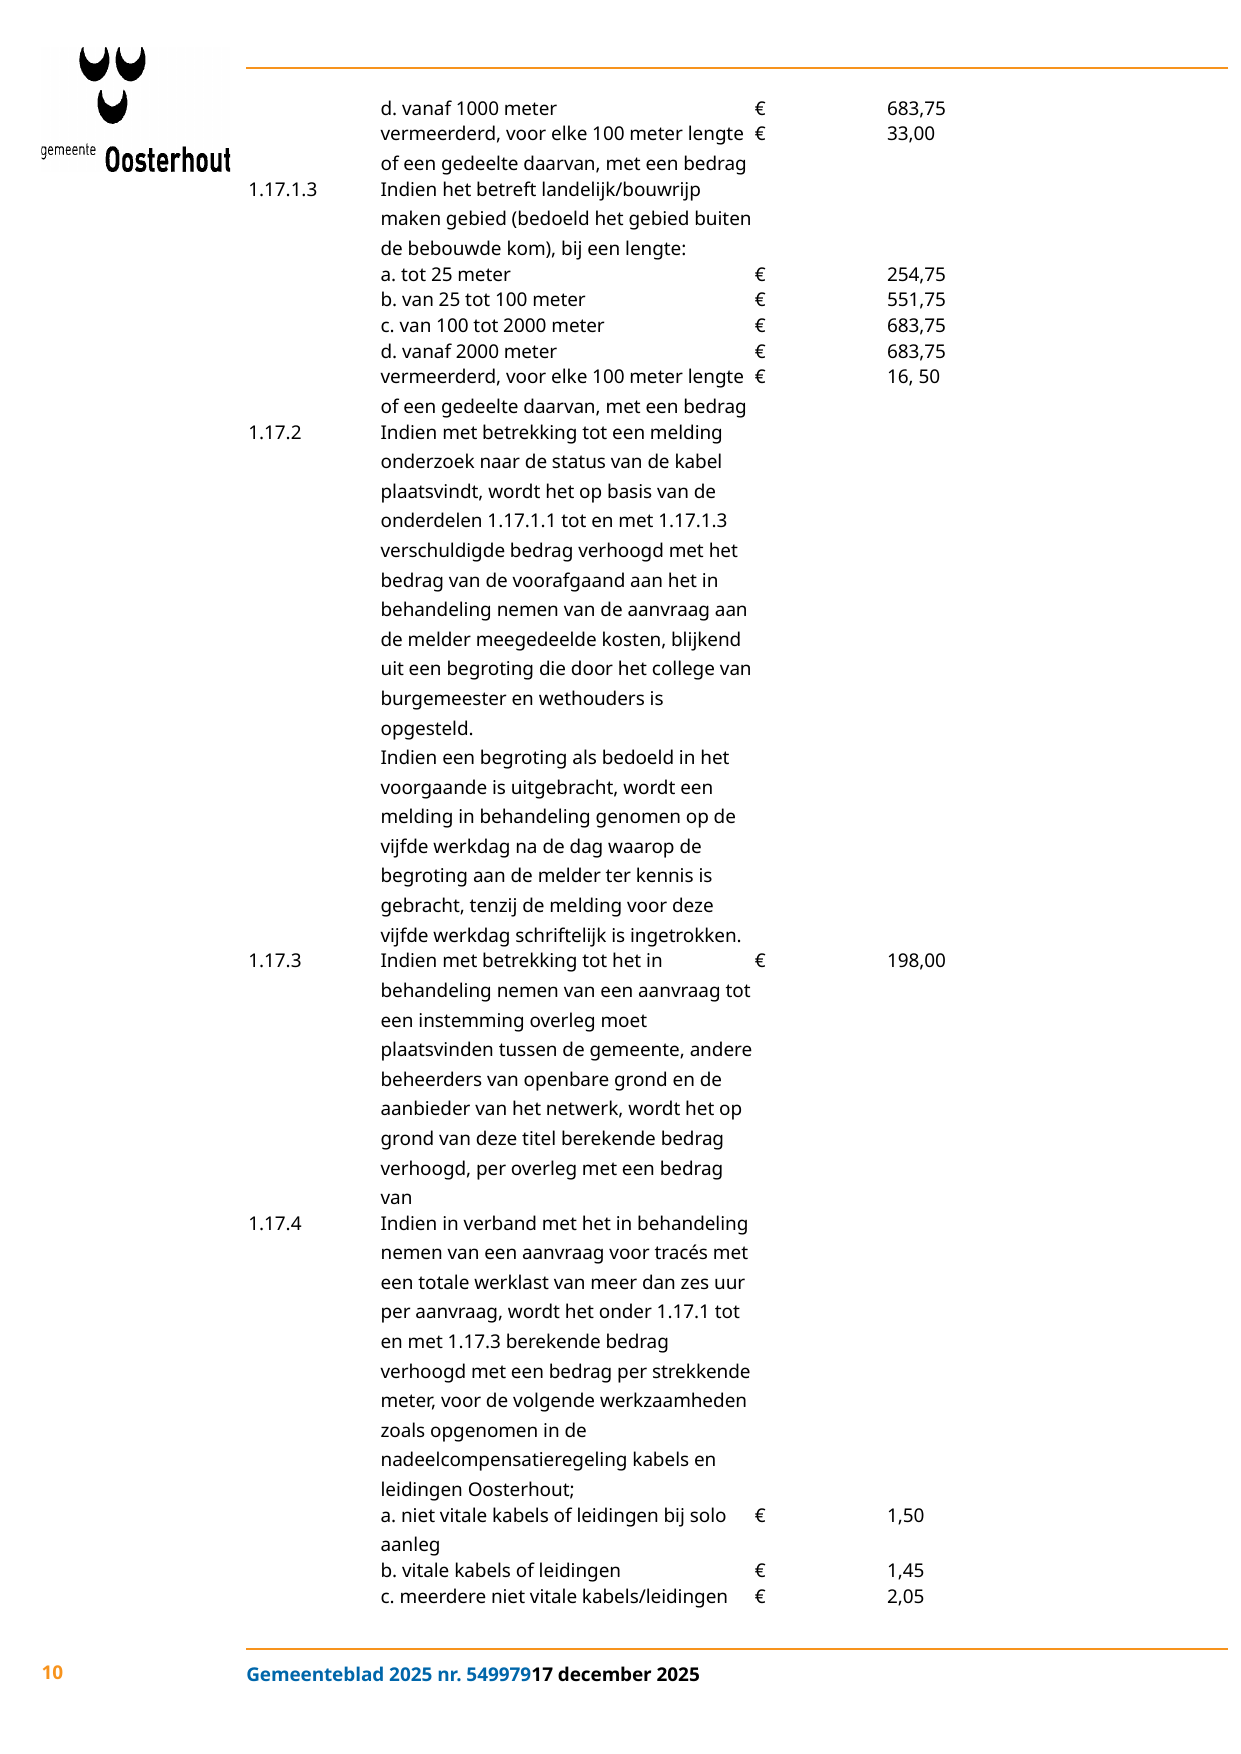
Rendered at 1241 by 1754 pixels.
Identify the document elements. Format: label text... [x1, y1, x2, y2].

table_cell € [755, 1557, 887, 1583]
table_cell 1,45 [887, 1557, 1019, 1583]
table_cell [248, 95, 380, 121]
table_cell c. meerdere niet vitale kabels/leidingen [380, 1583, 754, 1609]
table_cell € [755, 364, 887, 419]
table_cell € [755, 1583, 887, 1609]
table_cell [887, 1210, 1019, 1502]
table_cell [248, 1502, 380, 1557]
table_cell [887, 176, 1019, 261]
table_cell [248, 1583, 380, 1609]
table_cell 683,75 [887, 312, 1019, 338]
table_cell [248, 338, 380, 364]
table_cell Indien met betrekking tot een melding onderzoek naar de status van de kabel plaatsvindt, wordt het op basis van de onderdelen 1.17.1.1 tot en met 1.17.1.3 verschuldigde bedrag verhoogd met het bedrag van de voorafgaand aan het in behandeling nemen van de aanvraag aan de melder meegedeelde kosten, blijkend uit een begroting die door het college van burgemeester en wethouders is opgesteld. Indien een begroting als bedoeld in het voorgaande is uitgebracht, wordt een melding in behandeling genomen op de vijfde werkdag na de dag waarop de begroting aan de melder ter kennis is gebracht, tenzij de melding voor deze vijfde werkdag schriftelijk is ingetrokken. [380, 419, 754, 948]
table_cell [755, 176, 887, 261]
table_cell d. vanaf 2000 meter [380, 338, 754, 364]
table_cell € [755, 1502, 887, 1557]
table_cell 683,75 [887, 338, 1019, 364]
table_cell a. niet vitale kabels of leidingen bij solo aanleg [380, 1502, 754, 1557]
table_cell [248, 312, 380, 338]
picture [41, 47, 231, 172]
table_cell € [755, 948, 887, 1210]
table_cell c. van 100 tot 2000 meter [380, 312, 754, 338]
table_cell € [755, 338, 887, 364]
table_cell [248, 286, 380, 312]
table_cell 16, 50 [887, 364, 1019, 419]
table_cell 2,05 [887, 1583, 1019, 1609]
table_cell 1,50 [887, 1502, 1019, 1557]
table_cell Indien in verband met het in behandeling nemen van een aanvraag voor tracés met een totale werklast van meer dan zes uur per aanvraag, wordt het onder 1.17.1 tot en met 1.17.3 berekende bedrag verhoogd met een bedrag per strekkende meter, voor de volgende werkzaamheden zoals opgenomen in de nadeelcompensatieregeling kabels en leidingen Oosterhout; [380, 1210, 754, 1502]
table_cell 1.17.4 [248, 1210, 380, 1502]
table_cell 1.17.3 [248, 948, 380, 1210]
table_cell 1.17.1.3 [248, 176, 380, 261]
table_cell Indien het betreft landelijk/bouwrijp maken gebied (bedoeld het gebied buiten de bebouwde kom), bij een lengte: [380, 176, 754, 261]
table_cell [755, 419, 887, 948]
table_cell [248, 364, 380, 419]
table_cell 33,00 [887, 121, 1019, 176]
table_cell [887, 419, 1019, 948]
table_cell b. vitale kabels of leidingen [380, 1557, 754, 1583]
table_cell [755, 1210, 887, 1502]
table_cell 198,00 [887, 948, 1019, 1210]
table_cell [248, 121, 380, 176]
table_cell 683,75 [887, 95, 1019, 121]
table_cell [248, 261, 380, 286]
table_cell € [755, 95, 887, 121]
table_cell € [755, 286, 887, 312]
table_cell € [755, 261, 887, 286]
table_cell vermeerderd, voor elke 100 meter lengte of een gedeelte daarvan, met een bedrag [380, 364, 754, 419]
table_cell b. van 25 tot 100 meter [380, 286, 754, 312]
table_cell a. tot 25 meter [380, 261, 754, 286]
table_cell Indien met betrekking tot het in behandeling nemen van een aanvraag tot een instemming overleg moet plaatsvinden tussen de gemeente, andere beheerders van openbare grond en de aanbieder van het netwerk, wordt het op grond van deze titel berekende bedrag verhoogd, per overleg met een bedrag van [380, 948, 754, 1210]
table_cell 1.17.2 [248, 419, 380, 948]
table_cell 254,75 [887, 261, 1019, 286]
table_cell € [755, 312, 887, 338]
table_cell [248, 1557, 380, 1583]
table_cell d. vanaf 1000 meter [380, 95, 754, 121]
table_cell vermeerderd, voor elke 100 meter lengte of een gedeelte daarvan, met een bedrag [380, 121, 754, 176]
table_cell € [755, 121, 887, 176]
table_cell 551,75 [887, 286, 1019, 312]
